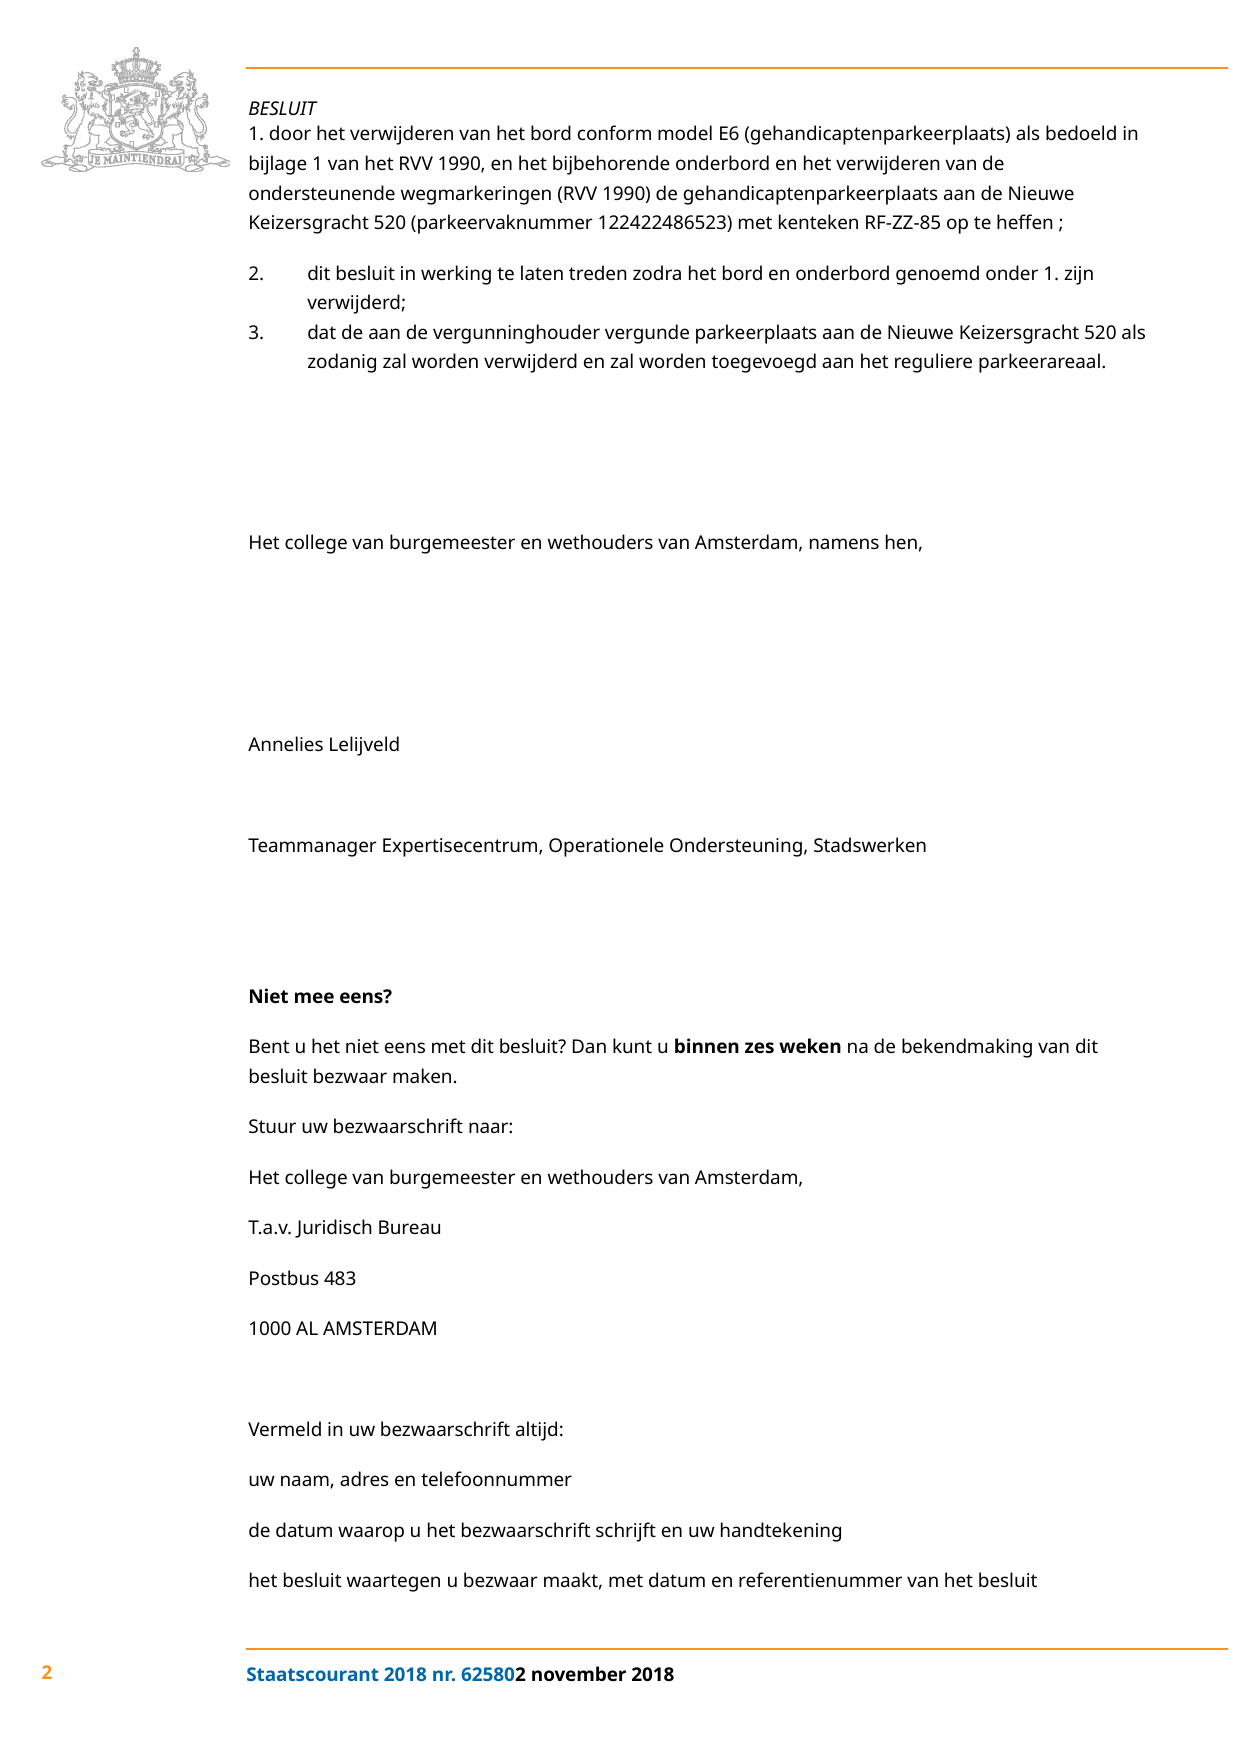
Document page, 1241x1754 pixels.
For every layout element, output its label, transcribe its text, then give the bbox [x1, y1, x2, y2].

list dat de aan de vergunninghouder vergunde parkeerplaats aan de Nieuwe Keizersgracht 520 als zodanig zal worden verwijderd en zal worden toegevoegd aan het reguliere parkeerareaal. [248, 319, 1152, 374]
text Annelies Lelijveld [248, 731, 1152, 757]
text Het college van burgemeester en wethouders van Amsterdam, [248, 1164, 1152, 1189]
text uw naam, adres en telefoonnummer [248, 1466, 1152, 1492]
text Bent u het niet eens met dit besluit? Dan kunt u binnen zes weken na de bekendmaking van dit besluit bezwaar maken. [248, 1033, 1152, 1089]
text T.a.v. Juridisch Bureau [248, 1214, 1152, 1240]
text 1000 AL AMSTERDAM [248, 1315, 1152, 1341]
text de datum waarop u het bezwaarschrift schrijft en uw handtekening [248, 1517, 1152, 1542]
text Stuur uw bezwaarschrift naar: [248, 1113, 1152, 1139]
text Vermeld in uw bezwaarschrift altijd: [248, 1416, 1152, 1442]
text het besluit waartegen u bezwaar maakt, met datum en referentienummer van het besluit [248, 1567, 1152, 1593]
text Niet mee eens? [248, 983, 1152, 1009]
text 1. door het verwijderen van het bord conform model E6 (gehandicaptenparkeerplaats) als bedoeld in bijlage 1 van het RVV 1990, en het bijbehorende onderbord en het verwijderen van de ondersteunende wegmarkeringen (RVV 1990) de gehandicaptenparkeerplaats aan de Nieuwe Keizersgracht 520 (parkeervaknummer 122422486523) met kenteken RF-ZZ-85 op te heffen ; [248, 121, 1152, 235]
list dit besluit in werking te laten treden zodra het bord en onderbord genoemd onder 1. zijn verwijderd; [248, 260, 1152, 315]
picture [41, 47, 231, 172]
text Het college van burgemeester en wethouders van Amsterdam, namens hen, [248, 529, 1152, 555]
text Postbus 483 [248, 1265, 1152, 1290]
text BESLUIT [248, 95, 1152, 121]
text Teammanager Expertisecentrum, Operationele Ondersteuning, Stadswerken [248, 832, 1152, 857]
